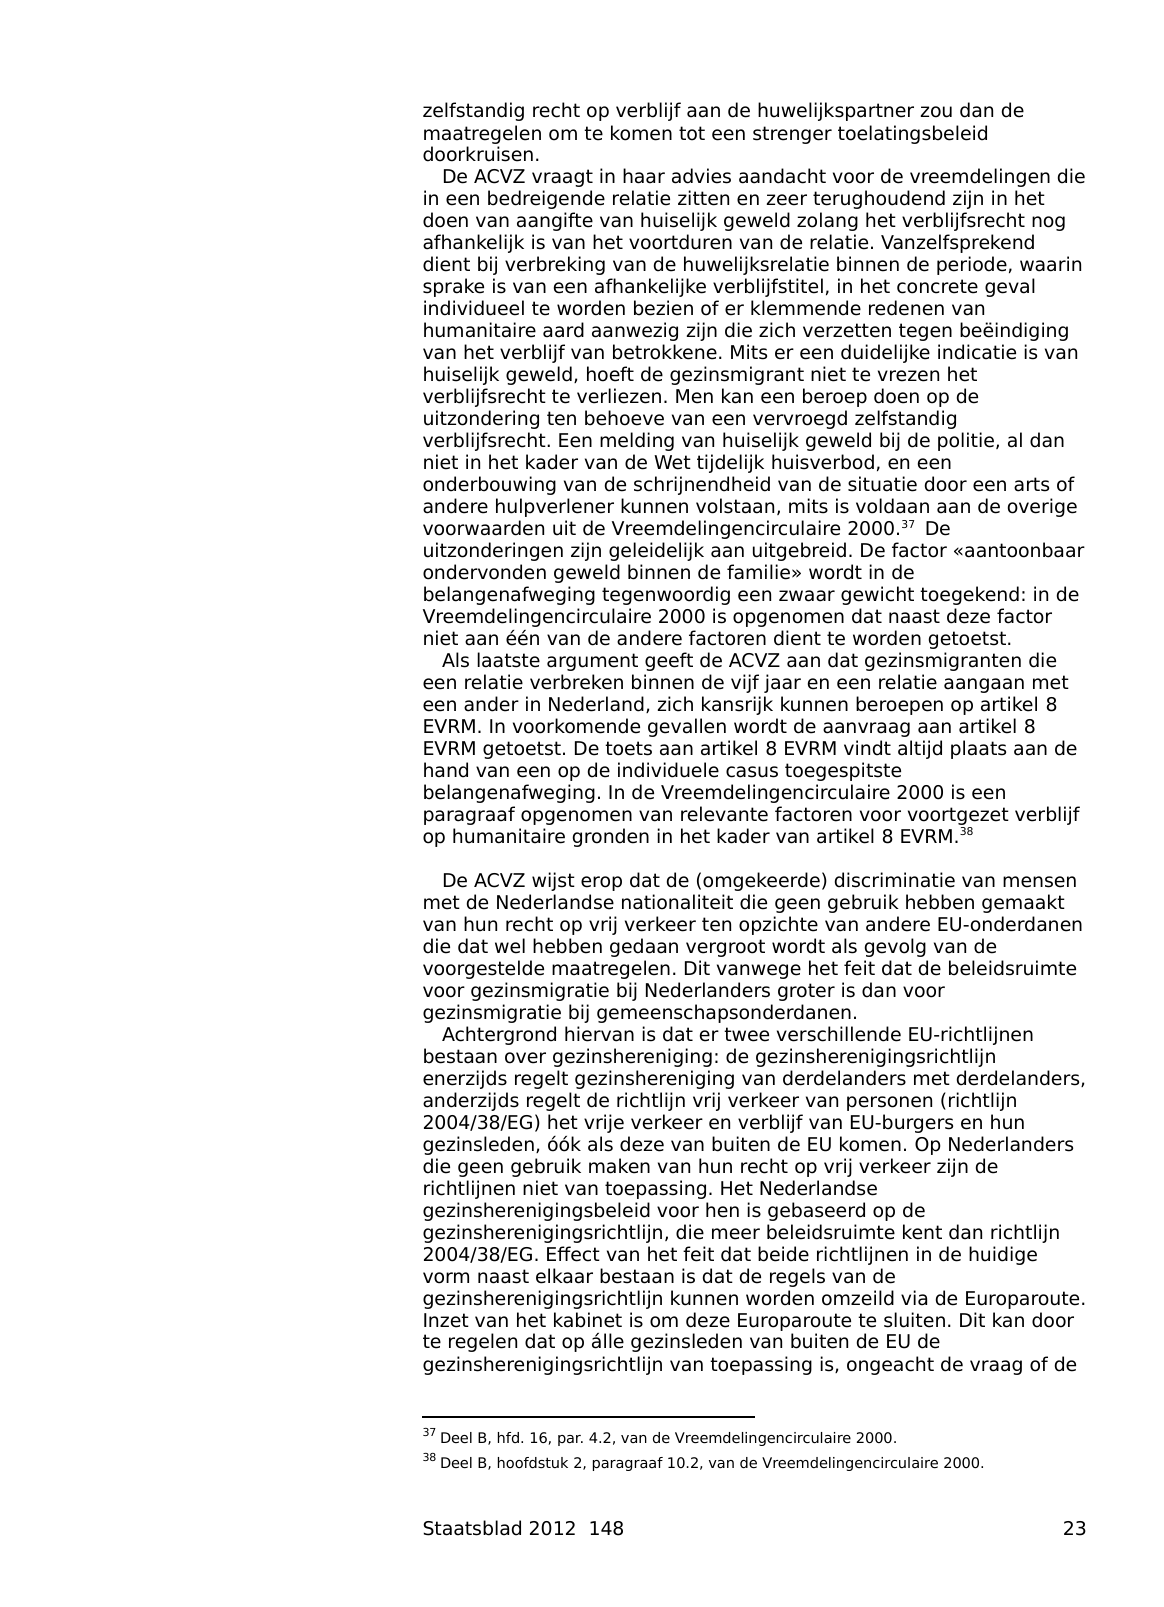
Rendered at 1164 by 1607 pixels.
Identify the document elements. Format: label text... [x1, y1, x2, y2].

text De ACVZ wijst erop dat de (omgekeerde) discriminatie van mensen met de Nederlandse nationaliteit die geen gebruik hebben gemaakt van hun recht op vrij verkeer ten opzichte van andere EU-onderdanen die dat wel hebben gedaan vergroot wordt als gevolg van de voorgestelde maatregelen. Dit vanwege het feit dat de beleidsruimte voor gezinsmigratie bij Nederlanders groter is dan voor gezinsmigratie bij gemeenschapsonderdanen. [422, 870, 1087, 1024]
text Achtergrond hiervan is dat er twee verschillende EU-richtlijnen bestaan over gezinshereniging: de gezinsherenigingsrichtlijn enerzijds regelt gezinshereniging van derdelanders met derdelanders, anderzijds regelt de richtlijn vrij verkeer van personen (richtlijn 2004/38/EG) het vrije verkeer en verblijf van EU-burgers en hun gezinsleden, óók als deze van buiten de EU komen. Op Nederlanders die geen gebruik maken van hun recht op vrij verkeer zijn de richtlijnen niet van toepassing. Het Nederlandse gezinsherenigingsbeleid voor hen is gebaseerd op de gezinsherenigingsrichtlijn, die meer beleidsruimte kent dan richtlijn 2004/38/EG. Effect van het feit dat beide richtlijnen in de huidige vorm naast elkaar bestaan is dat de regels van de gezinsherenigingsrichtlijn kunnen worden omzeild via de Europaroute. Inzet van het kabinet is om deze Europaroute te sluiten. Dit kan door te regelen dat op álle gezinsleden van buiten de EU de gezinsherenigingsrichtlijn van toepassing is, ongeacht de vraag of de [422, 1024, 1087, 1375]
text De ACVZ vraagt in haar advies aandacht voor de vreemdelingen die in een bedreigende relatie zitten en zeer terughoudend zijn in het doen van aangifte van huiselijk geweld zolang het verblijfsrecht nog afhankelijk is van het voortduren van de relatie. Vanzelfsprekend dient bij verbreking van de huwelijksrelatie binnen de periode, waarin sprake is van een afhankelijke verblijfstitel, in het concrete geval individueel te worden bezien of er klemmende redenen van humanitaire aard aanwezig zijn die zich verzetten tegen beëindiging van het verblijf van betrokkene. Mits er een duidelijke indicatie is van huiselijk geweld, hoeft de gezinsmigrant niet te vrezen het verblijfsrecht te verliezen. Men kan een beroep doen op de uitzondering ten behoeve van een vervroegd zelfstandig verblijfsrecht. Een melding van huiselijk geweld bij de politie, al dan niet in het kader van de Wet tijdelijk huisverbod, en een onderbouwing van de schrijnendheid van de situatie door een arts of andere hulpverlener kunnen volstaan, mits is voldaan aan de overige voorwaarden uit de Vreemdelingencirculaire 2000. De uitzonderingen zijn geleidelijk aan uitgebreid. De factor «aantoonbaar ondervonden geweld binnen de familie» wordt in de belangenafweging tegenwoordig een zwaar gewicht toegekend: in de Vreemdelingencirculaire 2000 is opgenomen dat naast deze factor niet aan één van de andere factoren dient te worden getoetst. [422, 166, 1087, 650]
text Als laatste argument geeft de ACVZ aan dat gezinsmigranten die een relatie verbreken binnen de vijf jaar en een relatie aangaan met een ander in Nederland, zich kansrijk kunnen beroepen op artikel 8 EVRM. In voorkomende gevallen wordt de aanvraag aan artikel 8 EVRM getoetst. De toets aan artikel 8 EVRM vindt altijd plaats aan de hand van een op de individuele casus toegespitste belangenafweging. In de Vreemdelingencirculaire 2000 is een paragraaf opgenomen van relevante factoren voor voortgezet verblijf op humanitaire gronden in het kader van artikel 8 EVRM. [422, 650, 1087, 848]
text Deel B, hfd. 16, par. 4.2, van de Vreemdelingencirculaire 2000. [422, 1426, 1087, 1448]
text Deel B, hoofdstuk 2, paragraaf 10.2, van de Vreemdelingencirculaire 2000. [422, 1451, 1087, 1473]
text zelfstandig recht op verblijf aan de huwelijkspartner zou dan de maatregelen om te komen tot een strenger toelatingsbeleid doorkruisen. [422, 100, 1087, 166]
